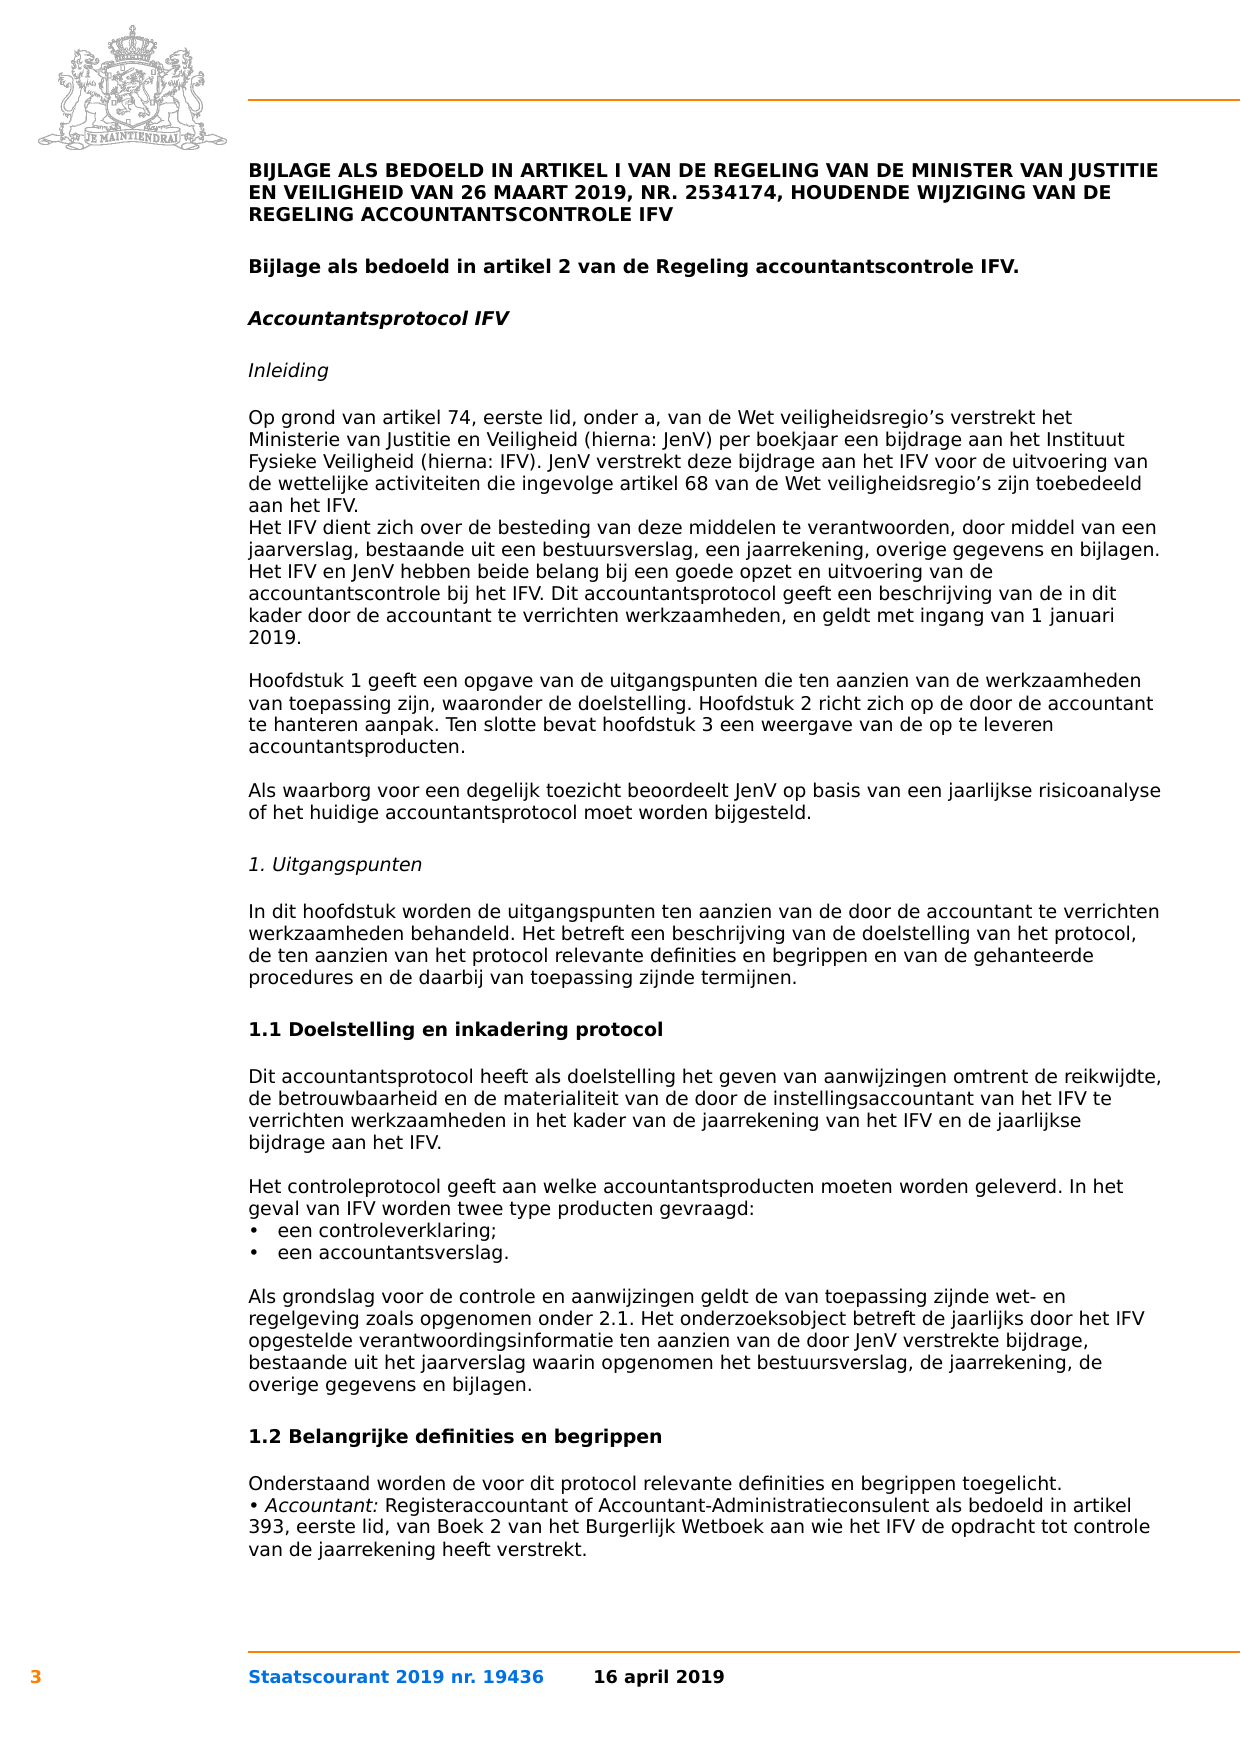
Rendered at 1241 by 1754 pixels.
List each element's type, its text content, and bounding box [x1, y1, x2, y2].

subtitle 1.1 Doelstelling en inkadering protocol [248, 1019, 1163, 1041]
text Onderstaand worden de voor dit protocol relevante definities en begrippen toegelicht. [248, 1472, 1163, 1494]
text Als waarborg voor een degelijk toezicht beoordeelt JenV op basis van een jaarlijkse risicoanalyse of het huidige accountantsprotocol moet worden bijgesteld. [248, 780, 1163, 824]
text Als grondslag voor de controle en aanwijzingen geldt de van toepassing zijnde wet- en regelgeving zoals opgenomen onder 2.1. Het onderzoeksobject betreft de jaarlijks door het IFV opgestelde verantwoordingsinformatie ten aanzien van de door JenV verstrekte bijdrage, bestaande uit het jaarverslag waarin opgenomen het bestuursverslag, de jaarrekening, de overige gegevens en bijlagen. [248, 1286, 1163, 1396]
text Het controleprotocol geeft aan welke accountantsproducten moeten worden geleverd. In het geval van IFV worden twee type producten gevraagd: [248, 1176, 1163, 1220]
picture [38, 25, 227, 150]
text Op grond van artikel 74, eerste lid, onder a, van de Wet veiligheidsregio’s verstrekt het Ministerie van Justitie en Veiligheid (hierna: JenV) per boekjaar een bijdrage aan het Instituut Fysieke Veiligheid (hierna: IFV). JenV verstrekt deze bijdrage aan het IFV voor de uitvoering van de wettelijke activiteiten die ingevolge artikel 68 van de Wet veiligheidsregio’s zijn toebedeeld aan het IFV. [248, 407, 1163, 517]
subtitle BIJLAGE ALS BEDOELD IN ARTIKEL I VAN DE REGELING VAN DE MINISTER VAN JUSTITIE EN VEILIGHEID VAN 26 MAART 2019, NR. 2534174, HOUDENDE WIJZIGING VAN DE REGELING ACCOUNTANTSCONTROLE IFV [248, 160, 1163, 226]
text Het IFV dient zich over de besteding van deze middelen te verantwoorden, door middel van een jaarverslag, bestaande uit een bestuursverslag, een jaarrekening, overige gegevens en bijlagen. Het IFV en JenV hebben beide belang bij een goede opzet en uitvoering van de accountantscontrole bij het IFV. Dit accountantsprotocol geeft een beschrijving van de in dit kader door de accountant te verrichten werkzaamheden, en geldt met ingang van 1 januari 2019. [248, 517, 1163, 648]
subtitle Bijlage als bedoeld in artikel 2 van de Regeling accountantscontrole IFV. [248, 256, 1163, 278]
text Dit accountantsprotocol heeft als doelstelling het geven van aanwijzingen omtrent de reikwijdte, de betrouwbaarheid en de materialiteit van de door de instellingsaccountant van het IFV te verrichten werkzaamheden in het kader van de jaarrekening van het IFV en de jaarlijkse bijdrage aan het IFV. [248, 1066, 1163, 1154]
subtitle Accountantsprotocol IFV [248, 308, 1163, 330]
text • Accountant: Registeraccountant of Accountant-Administratieconsulent als bedoeld in artikel 393, eerste lid, van Boek 2 van het Burgerlijk Wetboek aan wie het IFV de opdracht tot controle van de jaarrekening heeft verstrekt. [248, 1494, 1163, 1560]
text • een accountantsverslag. [248, 1242, 1163, 1264]
text In dit hoofdstuk worden de uitgangspunten ten aanzien van de door de accountant te verrichten werkzaamheden behandeld. Het betreft een beschrijving van de doelstelling van het protocol, de ten aanzien van het protocol relevante definities en begrippen en van de gehanteerde procedures en de daarbij van toepassing zijnde termijnen. [248, 901, 1163, 989]
subtitle Inleiding [248, 360, 1163, 382]
subtitle 1.2 Belangrijke definities en begrippen [248, 1426, 1163, 1447]
subtitle 1. Uitgangspunten [248, 854, 1163, 876]
text • een controleverklaring; [248, 1220, 1163, 1242]
text Hoofdstuk 1 geeft een opgave van de uitgangspunten die ten aanzien van de werkzaamheden van toepassing zijn, waaronder de doelstelling. Hoofdstuk 2 richt zich op de door de accountant te hanteren aanpak. Ten slotte bevat hoofdstuk 3 een weergave van de op te leveren accountantsproducten. [248, 670, 1163, 758]
